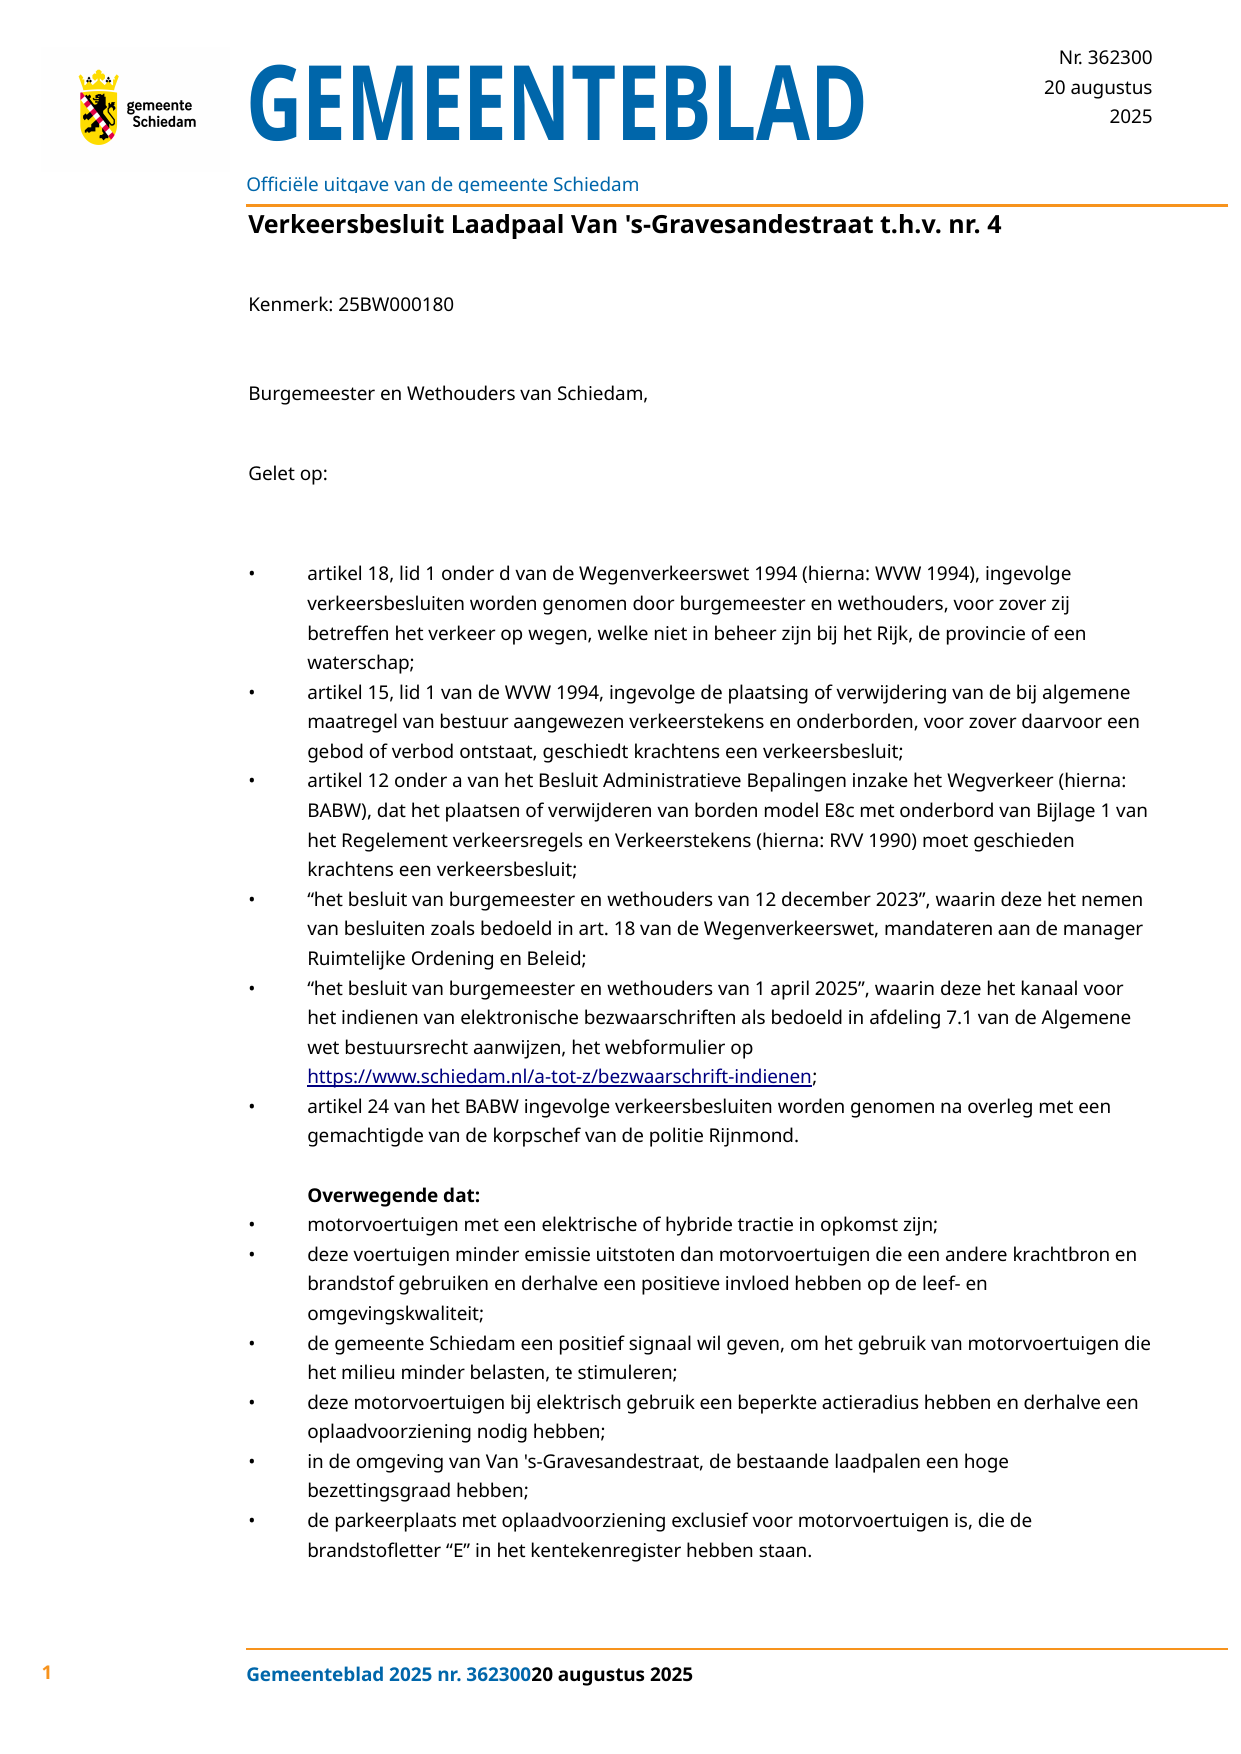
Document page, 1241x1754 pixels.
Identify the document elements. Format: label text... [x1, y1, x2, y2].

text Kenmerk: 25BW000180 [248, 291, 1152, 317]
list de parkeerplaats met oplaadvoorziening exclusief voor motorvoertuigen is, die de brandstofletter “E” in het kentekenregister hebben staan. [248, 1507, 1152, 1563]
text Verkeersbesluit Laadpaal Van 's-Gravesandestraat t.h.v. nr. 4 [248, 207, 1152, 241]
list artikel 15, lid 1 van de WVW 1994, ingevolge de plaatsing of verwijdering van de bij algemene maatregel van bestuur aangewezen verkeerstekens en onderborden, voor zover daarvoor een gebod of verbod ontstaat, geschiedt krachtens een verkeersbesluit; [248, 679, 1152, 764]
list artikel 12 onder a van het Besluit Administratieve Bepalingen inzake het Wegverkeer (hierna: BABW), dat het plaatsen of verwijderen van borden model E8c met onderbord van Bijlage 1 van het Regelement verkeersregels en Verkeerstekens (hierna: RVV 1990) moet geschieden krachtens een verkeersbesluit; [248, 768, 1152, 882]
list artikel 24 van het BABW ingevolge verkeersbesluiten worden genomen na overleg met een gemachtigde van de korpschef van de politie Rijnmond. [248, 1093, 1152, 1148]
list “het besluit van burgemeester en wethouders van 1 april 2025”, waarin deze het kanaal voor het indienen van elektronische bezwaarschriften als bedoeld in afdeling 7.1 van de Algemene wet bestuursrecht aanwijzen, het webformulier op https://www.schiedam.nl/a-tot-z/bezwaarschrift-indienen; [248, 975, 1152, 1089]
list motorvoertuigen met een elektrische of hybride tractie in opkomst zijn; [248, 1211, 1152, 1237]
list de gemeente Schiedam een positief signaal wil geven, om het gebruik van motorvoertuigen die het milieu minder belasten, te stimuleren; [248, 1330, 1152, 1385]
list artikel 18, lid 1 onder d van de Wegenverkeerswet 1994 (hierna: WVW 1994), ingevolge verkeersbesluiten worden genomen door burgemeester en wethouders, voor zover zij betreffen het verkeer op wegen, welke niet in beheer zijn bij het Rijk, de provincie of een waterschap; [248, 561, 1152, 675]
text Gelet op: [248, 460, 1152, 486]
list Overwegende dat: [248, 1182, 1152, 1208]
list deze voertuigen minder emissie uitstoten dan motorvoertuigen die een andere krachtbron en brandstof gebruiken en derhalve een positieve invloed hebben op de leef- en omgevingskwaliteit; [248, 1241, 1152, 1326]
list deze motorvoertuigen bij elektrisch gebruik een beperkte actieradius hebben en derhalve een oplaadvoorziening nodig hebben; [248, 1389, 1152, 1444]
picture [41, 47, 231, 172]
list in de omgeving van Van 's-Gravesandestraat, de bestaande laadpalen een hoge bezettingsgraad hebben; [248, 1448, 1152, 1503]
list “het besluit van burgemeester en wethouders van 12 december 2023”, waarin deze het nemen van besluiten zoals bedoeld in art. 18 van de Wegenverkeerswet, mandateren aan de manager Ruimtelijke Ordening en Beleid; [248, 886, 1152, 971]
text Burgemeester en Wethouders van Schiedam, [248, 380, 1152, 406]
